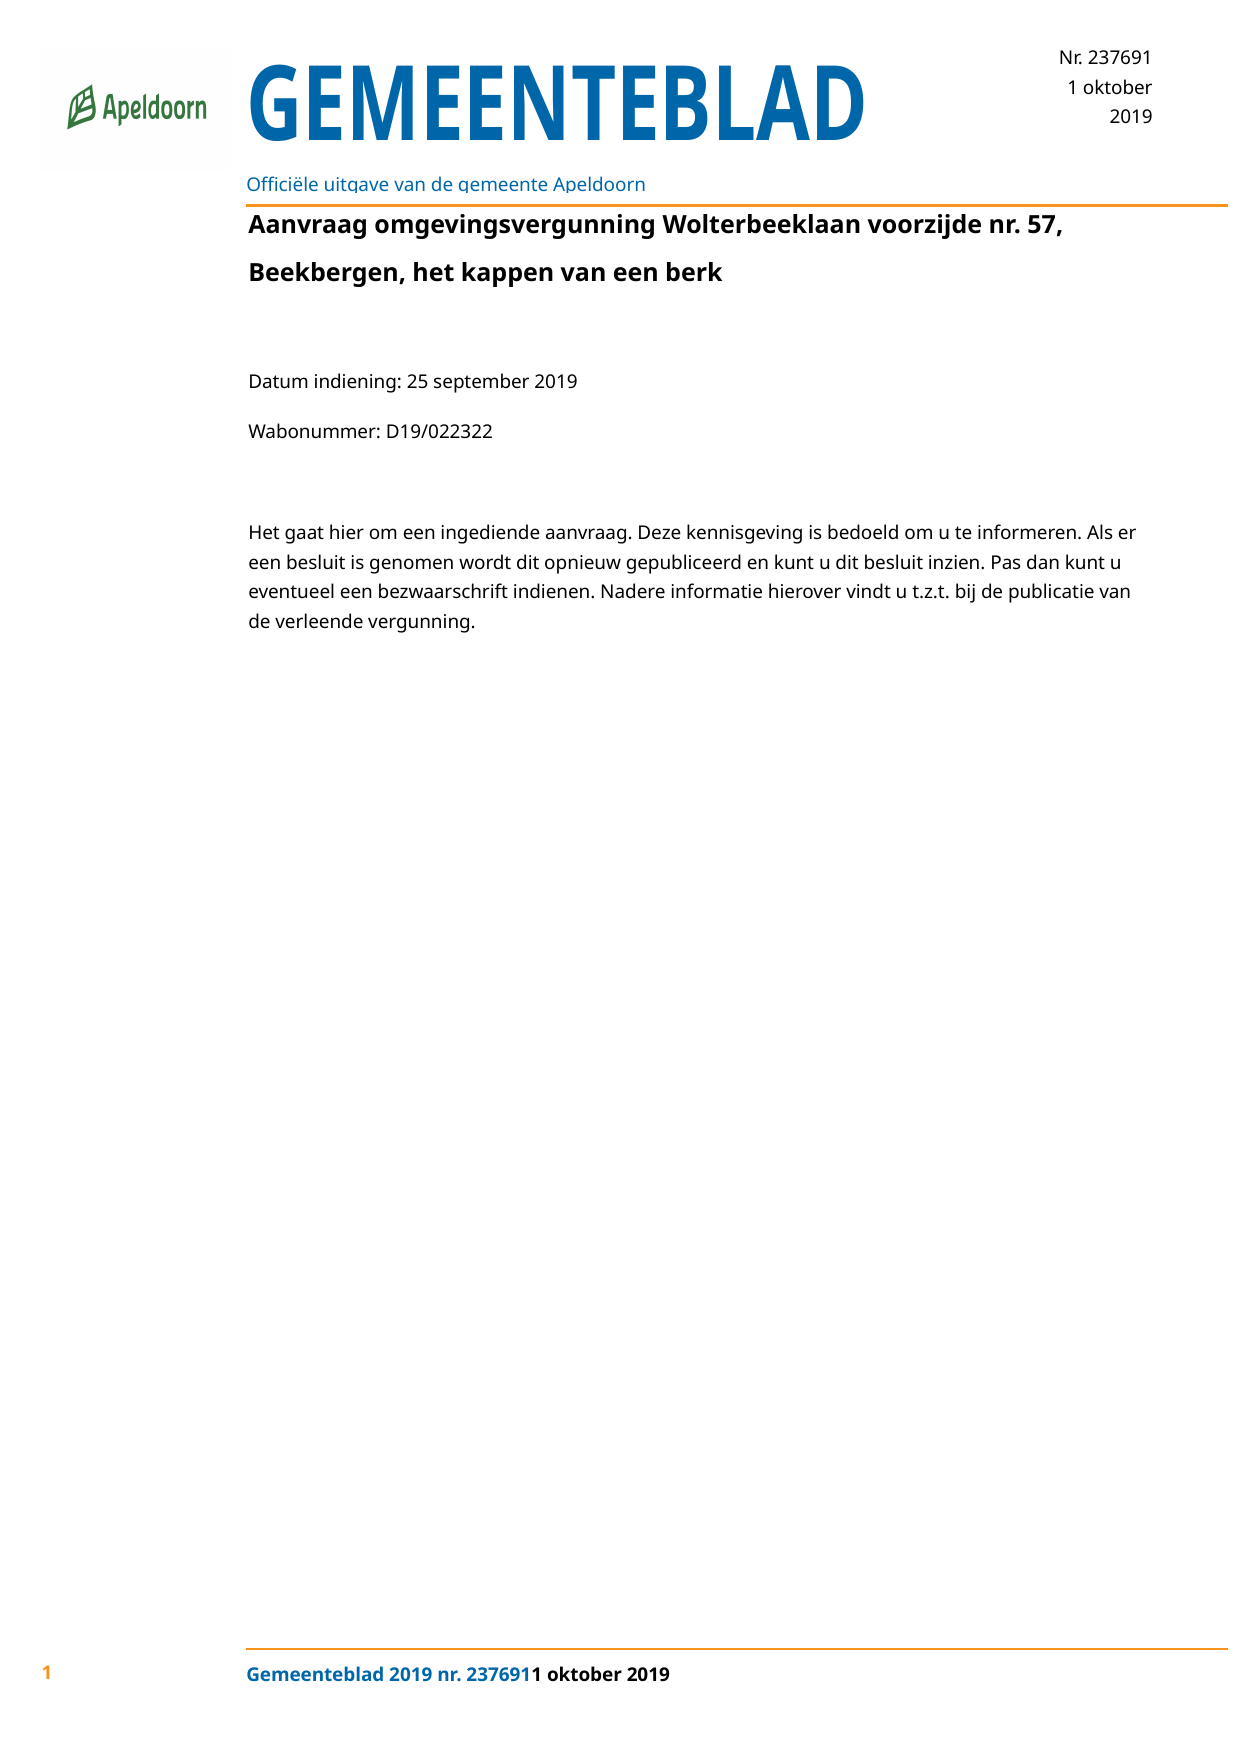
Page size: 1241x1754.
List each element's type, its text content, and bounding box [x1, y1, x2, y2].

text Datum indiening: 25 september 2019 [248, 368, 1152, 394]
text Aanvraag omgevingsvergunning Wolterbeeklaan voorzijde nr. 57, Beekbergen, het kappen van een berk [248, 207, 1152, 288]
text Wabonummer: D19/022322 [248, 419, 1152, 444]
picture [41, 47, 231, 172]
text Het gaat hier om een ingediende aanvraag. Deze kennisgeving is bedoeld om u te informeren. Als er een besluit is genomen wordt dit opnieuw gepubliceerd en kunt u dit besluit inzien. Pas dan kunt u eventueel een bezwaarschrift indienen. Nadere informatie hierover vindt u t.z.t. bij de publicatie van de verleende vergunning. [248, 519, 1152, 634]
